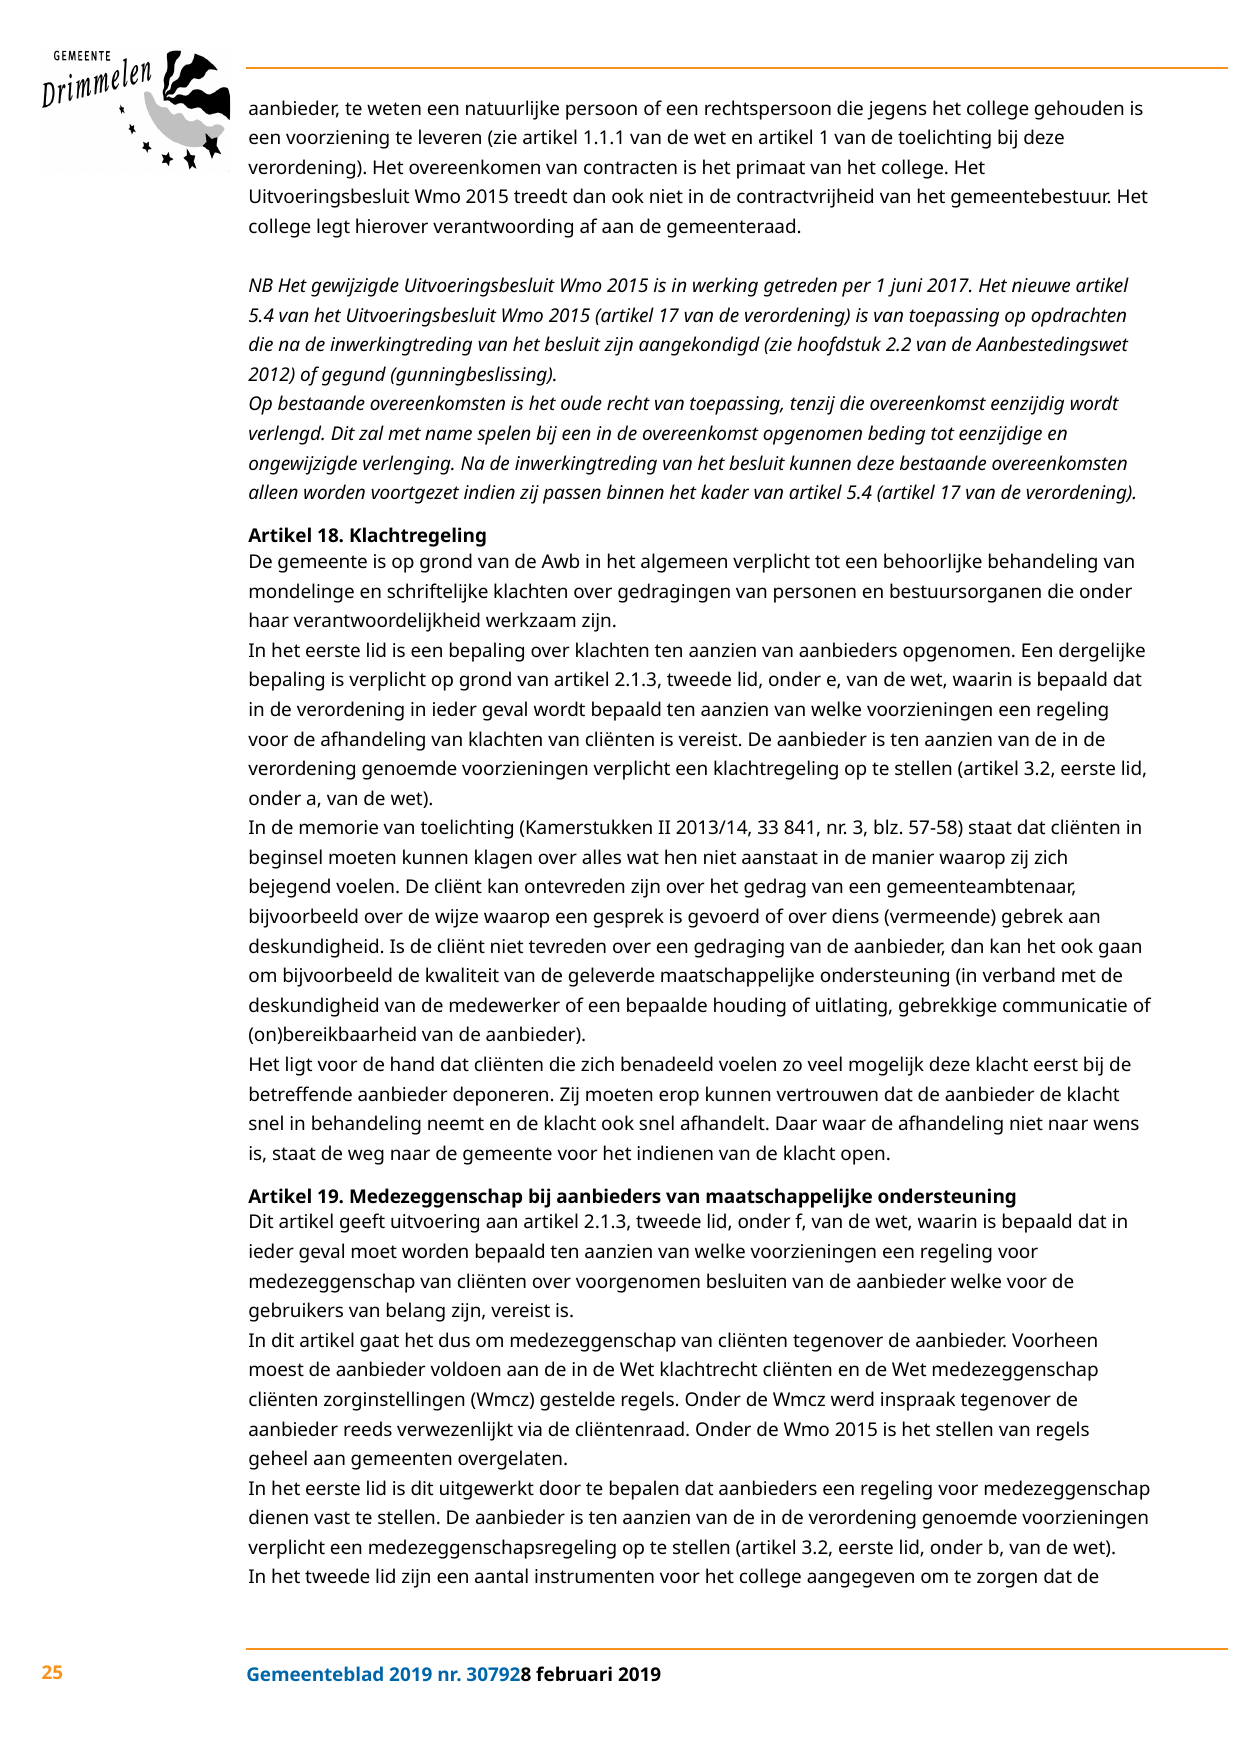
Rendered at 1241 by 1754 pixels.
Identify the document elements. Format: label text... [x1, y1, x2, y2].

text NB Het gewijzigde Uitvoeringsbesluit Wmo 2015 is in werking getreden per 1 juni 2017. Het nieuwe artikel 5.4 van het Uitvoeringsbesluit Wmo 2015 (artikel 17 van de verordening) is van toepassing op opdrachten die na de inwerkingtreding van het besluit zijn aangekondigd (zie hoofdstuk 2.2 van de Aanbestedingswet 2012) of gegund (gunningbeslissing). [248, 272, 1152, 387]
text aanbieder, te weten een natuurlijke persoon of een rechtspersoon die jegens het college gehouden is een voorziening te leveren (zie artikel 1.1.1 van de wet en artikel 1 van de toelichting bij deze verordening). Het overeenkomen van contracten is het primaat van het college. Het Uitvoeringsbesluit Wmo 2015 treedt dan ook niet in de contractvrijheid van het gemeentebestuur. Het college legt hierover verantwoording af aan de gemeenteraad. [248, 95, 1152, 239]
text In het eerste lid is een bepaling over klachten ten aanzien van aanbieders opgenomen. Een dergelijke bepaling is verplicht op grond van artikel 2.1.3, tweede lid, onder e, van de wet, waarin is bepaald dat in de verordening in ieder geval wordt bepaald ten aanzien van welke voorzieningen een regeling voor de afhandeling van klachten van cliënten is vereist. De aanbieder is ten aanzien van de in de verordening genoemde voorzieningen verplicht een klachtregeling op te stellen (artikel 3.2, eerste lid, onder a, van de wet). [248, 637, 1152, 811]
text De gemeente is op grond van de Awb in het algemeen verplicht tot een behoorlijke behandeling van mondelinge en schriftelijke klachten over gedragingen van personen en bestuursorganen die onder haar verantwoordelijkheid werkzaam zijn. [248, 548, 1152, 633]
picture [41, 47, 231, 172]
text Dit artikel geeft uitvoering aan artikel 2.1.3, tweede lid, onder f, van de wet, waarin is bepaald dat in ieder geval moet worden bepaald ten aanzien van welke voorzieningen een regeling voor medezeggenschap van cliënten over voorgenomen besluiten van de aanbieder welke voor de gebruikers van belang zijn, vereist is. [248, 1209, 1152, 1323]
text Het ligt voor de hand dat cliënten die zich benadeeld voelen zo veel mogelijk deze klacht eerst bij de betreffende aanbieder deponeren. Zij moeten erop kunnen vertrouwen dat de aanbieder de klacht snel in behandeling neemt en de klacht ook snel afhandelt. Daar waar de afhandeling niet naar wens is, staat de weg naar de gemeente voor het indienen van de klacht open. [248, 1051, 1152, 1166]
text Op bestaande overeenkomsten is het oude recht van toepassing, tenzij die overeenkomst eenzijdig wordt verlengd. Dit zal met name spelen bij een in de overeenkomst opgenomen beding tot eenzijdige en ongewijzigde verlenging. Na de inwerkingtreding van het besluit kunnen deze bestaande overeenkomsten alleen worden voortgezet indien zij passen binnen het kader van artikel 5.4 (artikel 17 van de verordening). [248, 391, 1152, 505]
text Artikel 19. Medezeggenschap bij aanbieders van maatschappelijke ondersteuning [248, 1183, 1152, 1209]
text Artikel 18. Klachtregeling [248, 522, 1152, 548]
text In het tweede lid zijn een aantal instrumenten voor het college aangegeven om te zorgen dat de [248, 1564, 1152, 1589]
text In dit artikel gaat het dus om medezeggenschap van cliënten tegenover de aanbieder. Voorheen moest de aanbieder voldoen aan de in de Wet klachtrecht cliënten en de Wet medezeggenschap cliënten zorginstellingen (Wmcz) gestelde regels. Onder de Wmcz werd inspraak tegenover de aanbieder reeds verwezenlijkt via de cliëntenraad. Onder de Wmo 2015 is het stellen van regels geheel aan gemeenten overgelaten. [248, 1327, 1152, 1471]
text In de memorie van toelichting (Kamerstukken II 2013/14, 33 841, nr. 3, blz. 57-58) staat dat cliënten in beginsel moeten kunnen klagen over alles wat hen niet aanstaat in de manier waarop zij zich bejegend voelen. De cliënt kan ontevreden zijn over het gedrag van een gemeenteambtenaar, bijvoorbeeld over de wijze waarop een gesprek is gevoerd of over diens (vermeende) gebrek aan deskundigheid. Is de cliënt niet tevreden over een gedraging van de aanbieder, dan kan het ook gaan om bijvoorbeeld de kwaliteit van de geleverde maatschappelijke ondersteuning (in verband met de deskundigheid van de medewerker of een bepaalde houding of uitlating, gebrekkige communicatie of (on)bereikbaarheid van de aanbieder). [248, 814, 1152, 1047]
text In het eerste lid is dit uitgewerkt door te bepalen dat aanbieders een regeling voor medezeggenschap dienen vast te stellen. De aanbieder is ten aanzien van de in de verordening genoemde voorzieningen verplicht een medezeggenschapsregeling op te stellen (artikel 3.2, eerste lid, onder b, van de wet). [248, 1475, 1152, 1560]
